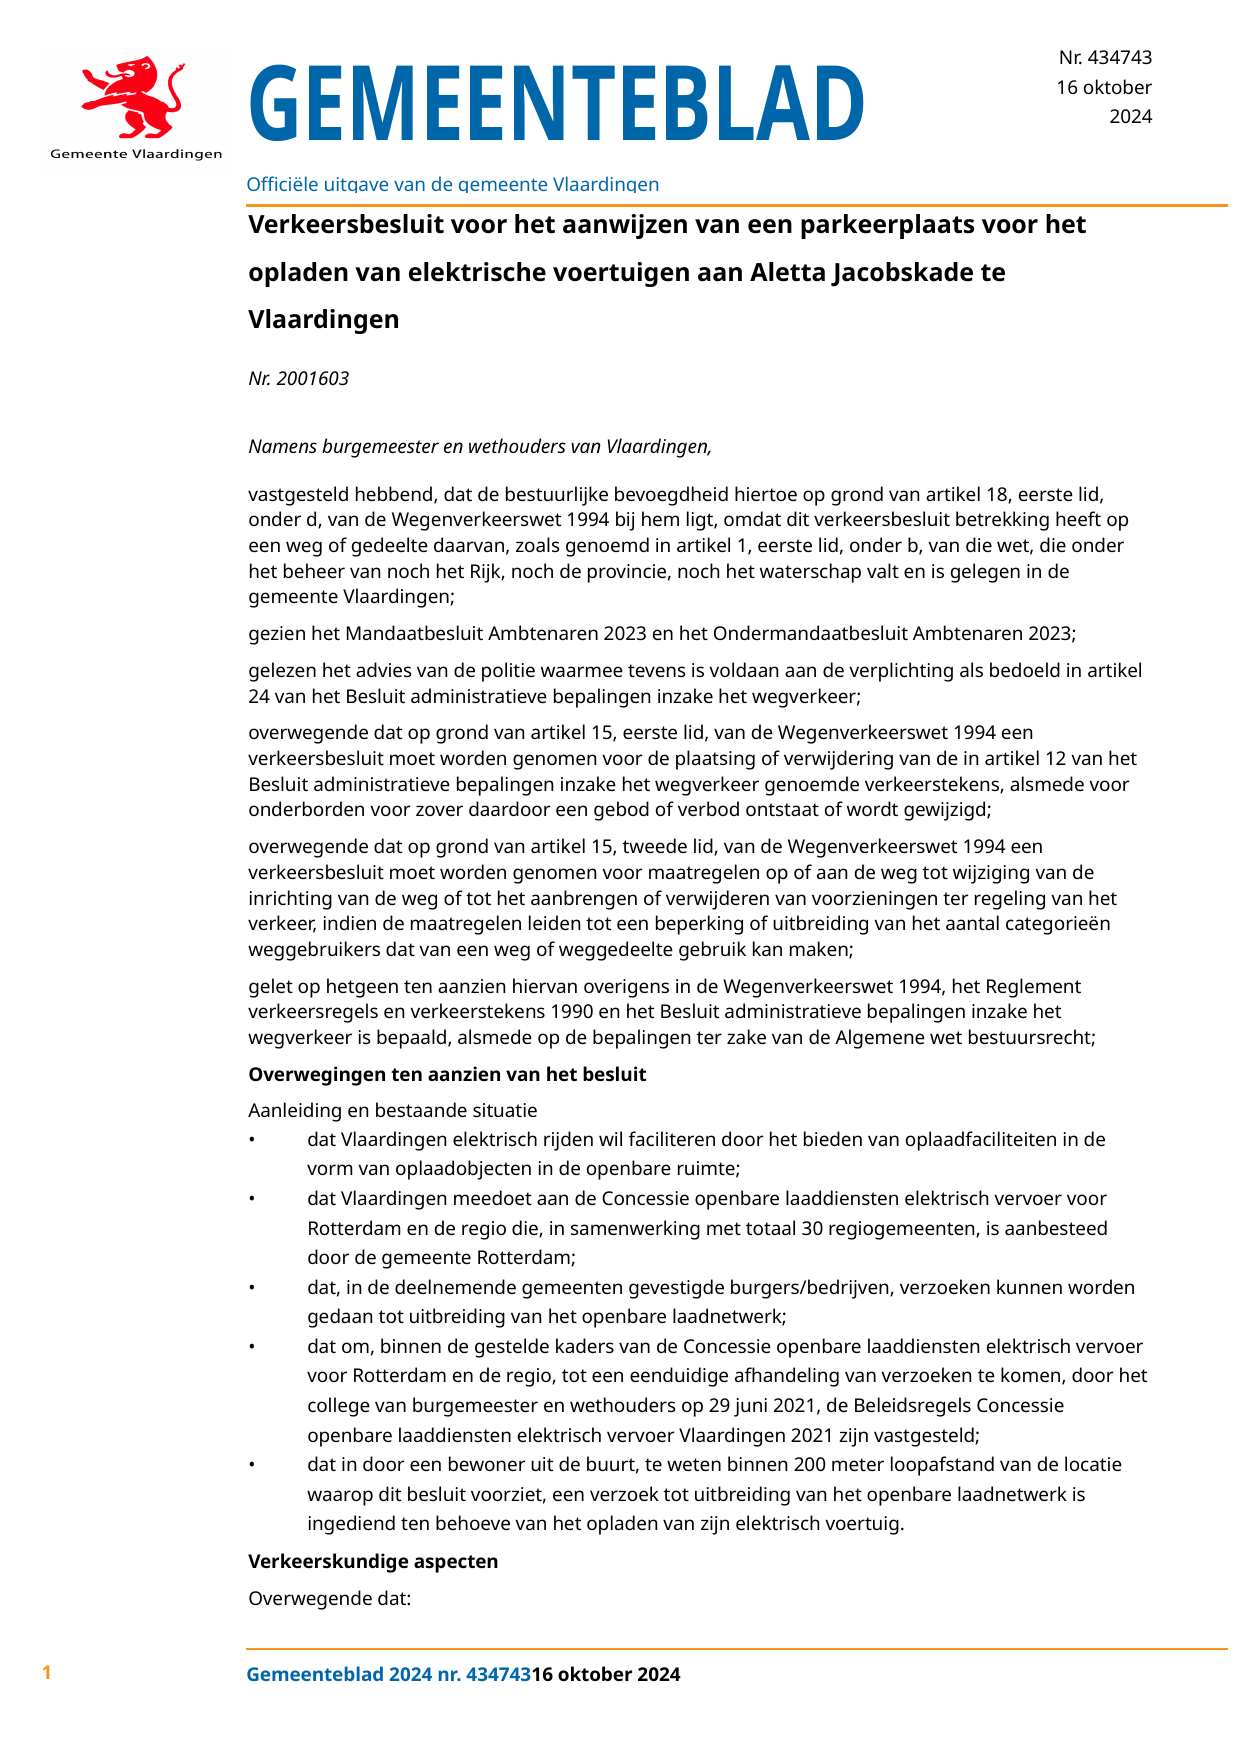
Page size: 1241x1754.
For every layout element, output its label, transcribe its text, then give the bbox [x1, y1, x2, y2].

list dat in door een bewoner uit de buurt, te weten binnen 200 meter loopafstand van de locatie waarop dit besluit voorziet, een verzoek tot uitbreiding van het openbare laadnetwerk is ingediend ten behoeve van het opladen van zijn elektrisch voertuig. [248, 1451, 1152, 1536]
list dat, in de deelnemende gemeenten gevestigde burgers/bedrijven, verzoeken kunnen worden gedaan tot uitbreiding van het openbare laadnetwerk; [248, 1274, 1152, 1329]
text Verkeersbesluit voor het aanwijzen van een parkeerplaats voor het opladen van elektrische voertuigen aan Aletta Jacobskade te Vlaardingen [248, 207, 1152, 336]
text Verkeerskundige aspecten [248, 1548, 1152, 1574]
text overwegende dat op grond van artikel 15, eerste lid, van de Wegenverkeerswet 1994 een verkeersbesluit moet worden genomen voor de plaatsing of verwijdering van de in artikel 12 van het Besluit administratieve bepalingen inzake het wegverkeer genoemde verkeerstekens, alsmede voor onderborden voor zover daardoor een gebod of verbod ontstaat of wordt gewijzigd; [248, 719, 1152, 822]
picture [41, 47, 231, 172]
text Namens burgemeester en wethouders van Vlaardingen, [248, 433, 1152, 459]
text Overwegende dat: [248, 1585, 1152, 1611]
text gelet op hetgeen ten aanzien hiervan overigens in de Wegenverkeerswet 1994, het Reglement verkeersregels en verkeerstekens 1990 en het Besluit administratieve bepalingen inzake het wegverkeer is bepaald, alsmede op de bepalingen ter zake van de Algemene wet bestuursrecht; [248, 973, 1152, 1050]
list dat Vlaardingen elektrisch rijden wil faciliteren door het bieden van oplaadfaciliteiten in de vorm van oplaadobjecten in de openbare ruimte; [248, 1126, 1152, 1181]
text vastgesteld hebbend, dat de bestuurlijke bevoegdheid hiertoe op grond van artikel 18, eerste lid, onder d, van de Wegenverkeerswet 1994 bij hem ligt, omdat dit verkeersbesluit betrekking heeft op een weg of gedeelte daarvan, zoals genoemd in artikel 1, eerste lid, onder b, van die wet, die onder het beheer van noch het Rijk, noch de provincie, noch het waterschap valt en is gelegen in de gemeente Vlaardingen; [248, 481, 1152, 609]
text Nr. 2001603 [248, 366, 1152, 391]
text Overwegingen ten aanzien van het besluit [248, 1061, 1152, 1087]
text Aanleiding en bestaande situatie [248, 1098, 1152, 1123]
text overwegende dat op grond van artikel 15, tweede lid, van de Wegenverkeerswet 1994 een verkeersbesluit moet worden genomen voor maatregelen op of aan de weg tot wijziging van de inrichting van de weg of tot het aanbrengen of verwijderen van voorzieningen ter regeling van het verkeer, indien de maatregelen leiden tot een beperking of uitbreiding van het aantal categorieën weggebruikers dat van een weg of weggedeelte gebruik kan maken; [248, 833, 1152, 962]
list dat Vlaardingen meedoet aan de Concessie openbare laaddiensten elektrisch vervoer voor Rotterdam en de regio die, in samenwerking met totaal 30 regiogemeenten, is aanbesteed door de gemeente Rotterdam; [248, 1185, 1152, 1270]
text gelezen het advies van de politie waarmee tevens is voldaan aan de verplichting als bedoeld in artikel 24 van het Besluit administratieve bepalingen inzake het wegverkeer; [248, 657, 1152, 708]
list dat om, binnen de gestelde kaders van de Concessie openbare laaddiensten elektrisch vervoer voor Rotterdam en de regio, tot een eenduidige afhandeling van verzoeken te komen, door het college van burgemeester en wethouders op 29 juni 2021, de Beleidsregels Concessie openbare laaddiensten elektrisch vervoer Vlaardingen 2021 zijn vastgesteld; [248, 1333, 1152, 1448]
text gezien het Mandaatbesluit Ambtenaren 2023 en het Ondermandaatbesluit Ambtenaren 2023; [248, 620, 1152, 646]
